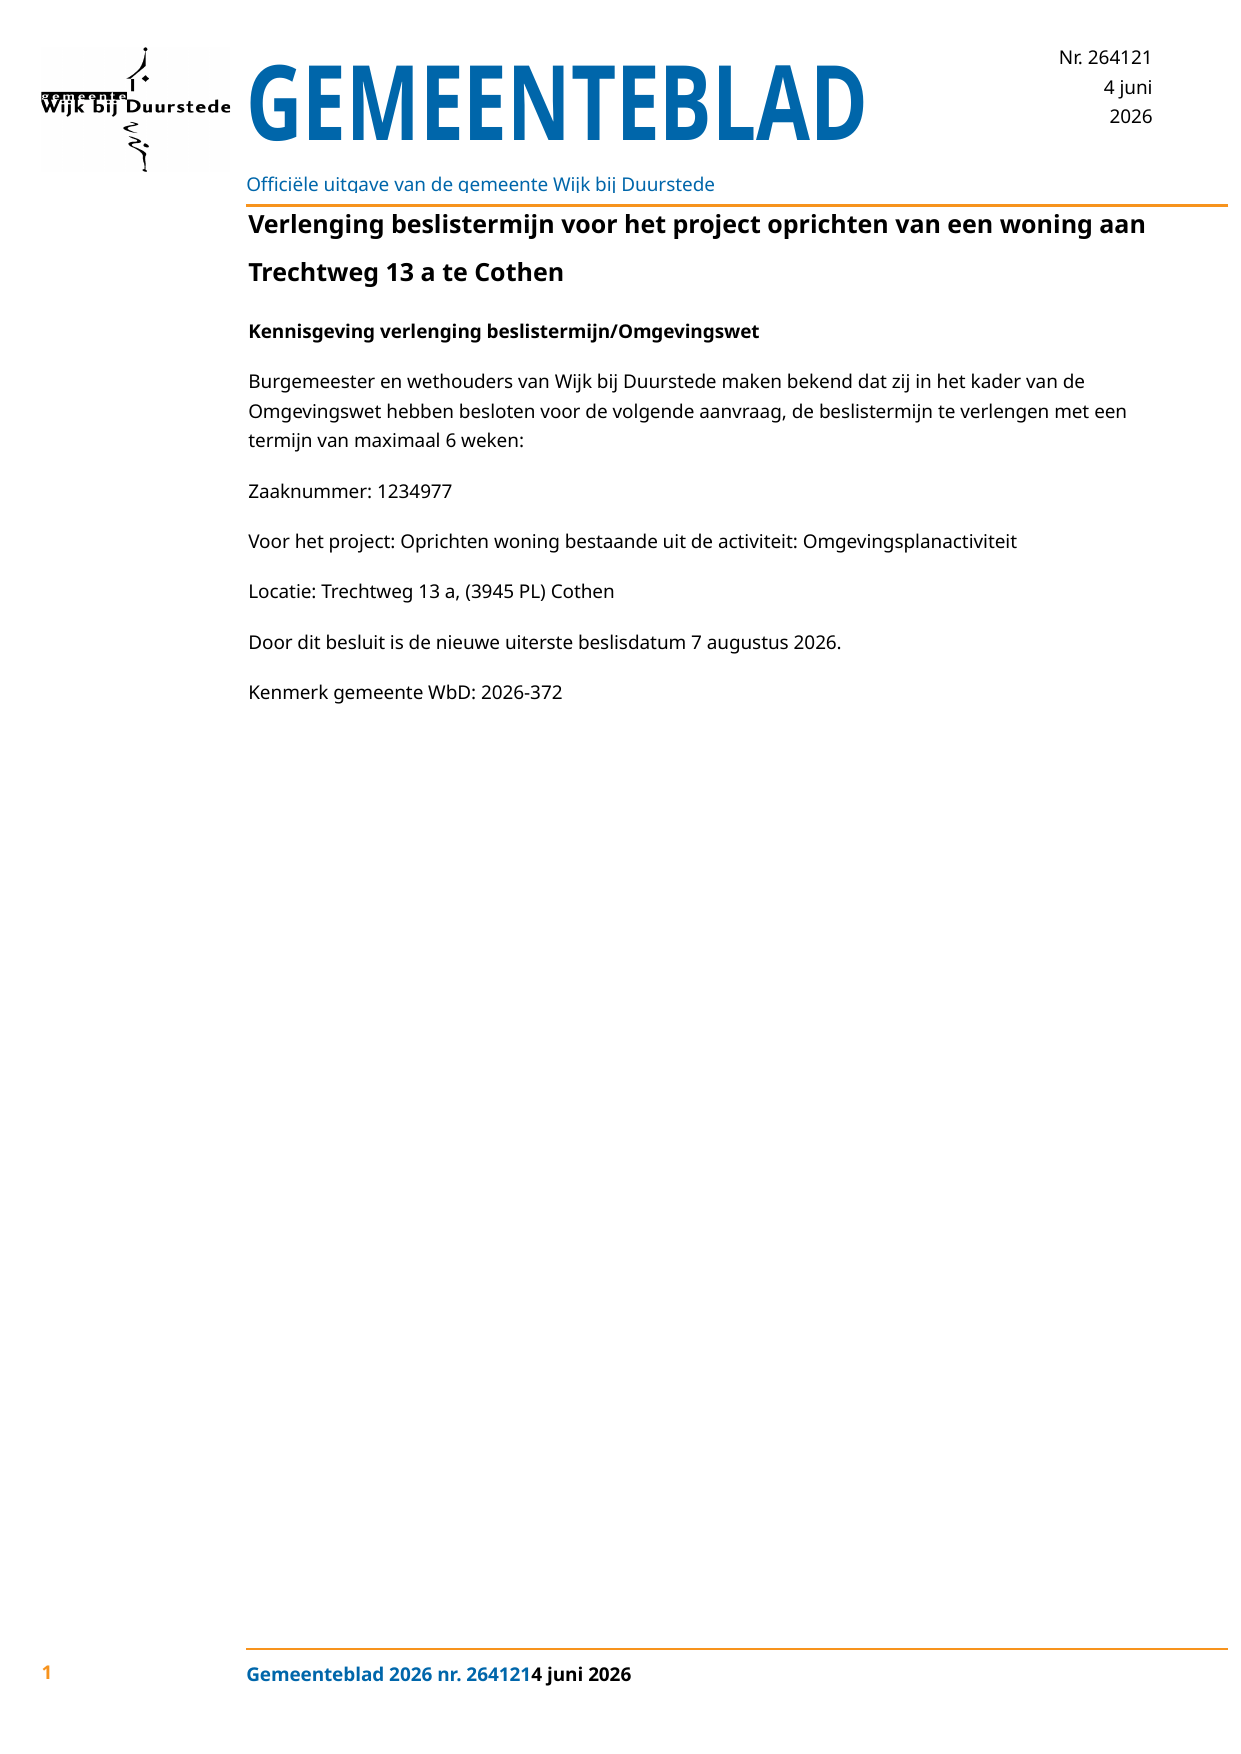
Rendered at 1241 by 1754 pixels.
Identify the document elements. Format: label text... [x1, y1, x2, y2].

text Locatie: Trechtweg 13 a, (3945 PL) Cothen [248, 579, 1152, 604]
picture [41, 47, 231, 172]
text Zaaknummer: 1234977 [248, 478, 1152, 504]
text Door dit besluit is de nieuwe uiterste beslisdatum 7 augustus 2026. [248, 629, 1152, 655]
text Verlenging beslistermijn voor het project oprichten van een woning aan Trechtweg 13 a te Cothen [248, 207, 1152, 288]
text Kenmerk gemeente WbD: 2026-372 [248, 679, 1152, 705]
text Burgemeester en wethouders van Wijk bij Duurstede maken bekend dat zij in het kader van de Omgevingswet hebben besloten voor de volgende aanvraag, de beslistermijn te verlengen met een termijn van maximaal 6 weken: [248, 368, 1152, 453]
text Kennisgeving verlenging beslistermijn/Omgevingswet [248, 318, 1152, 344]
text Voor het project: Oprichten woning bestaande uit de activiteit: Omgevingsplanactiviteit [248, 528, 1152, 554]
